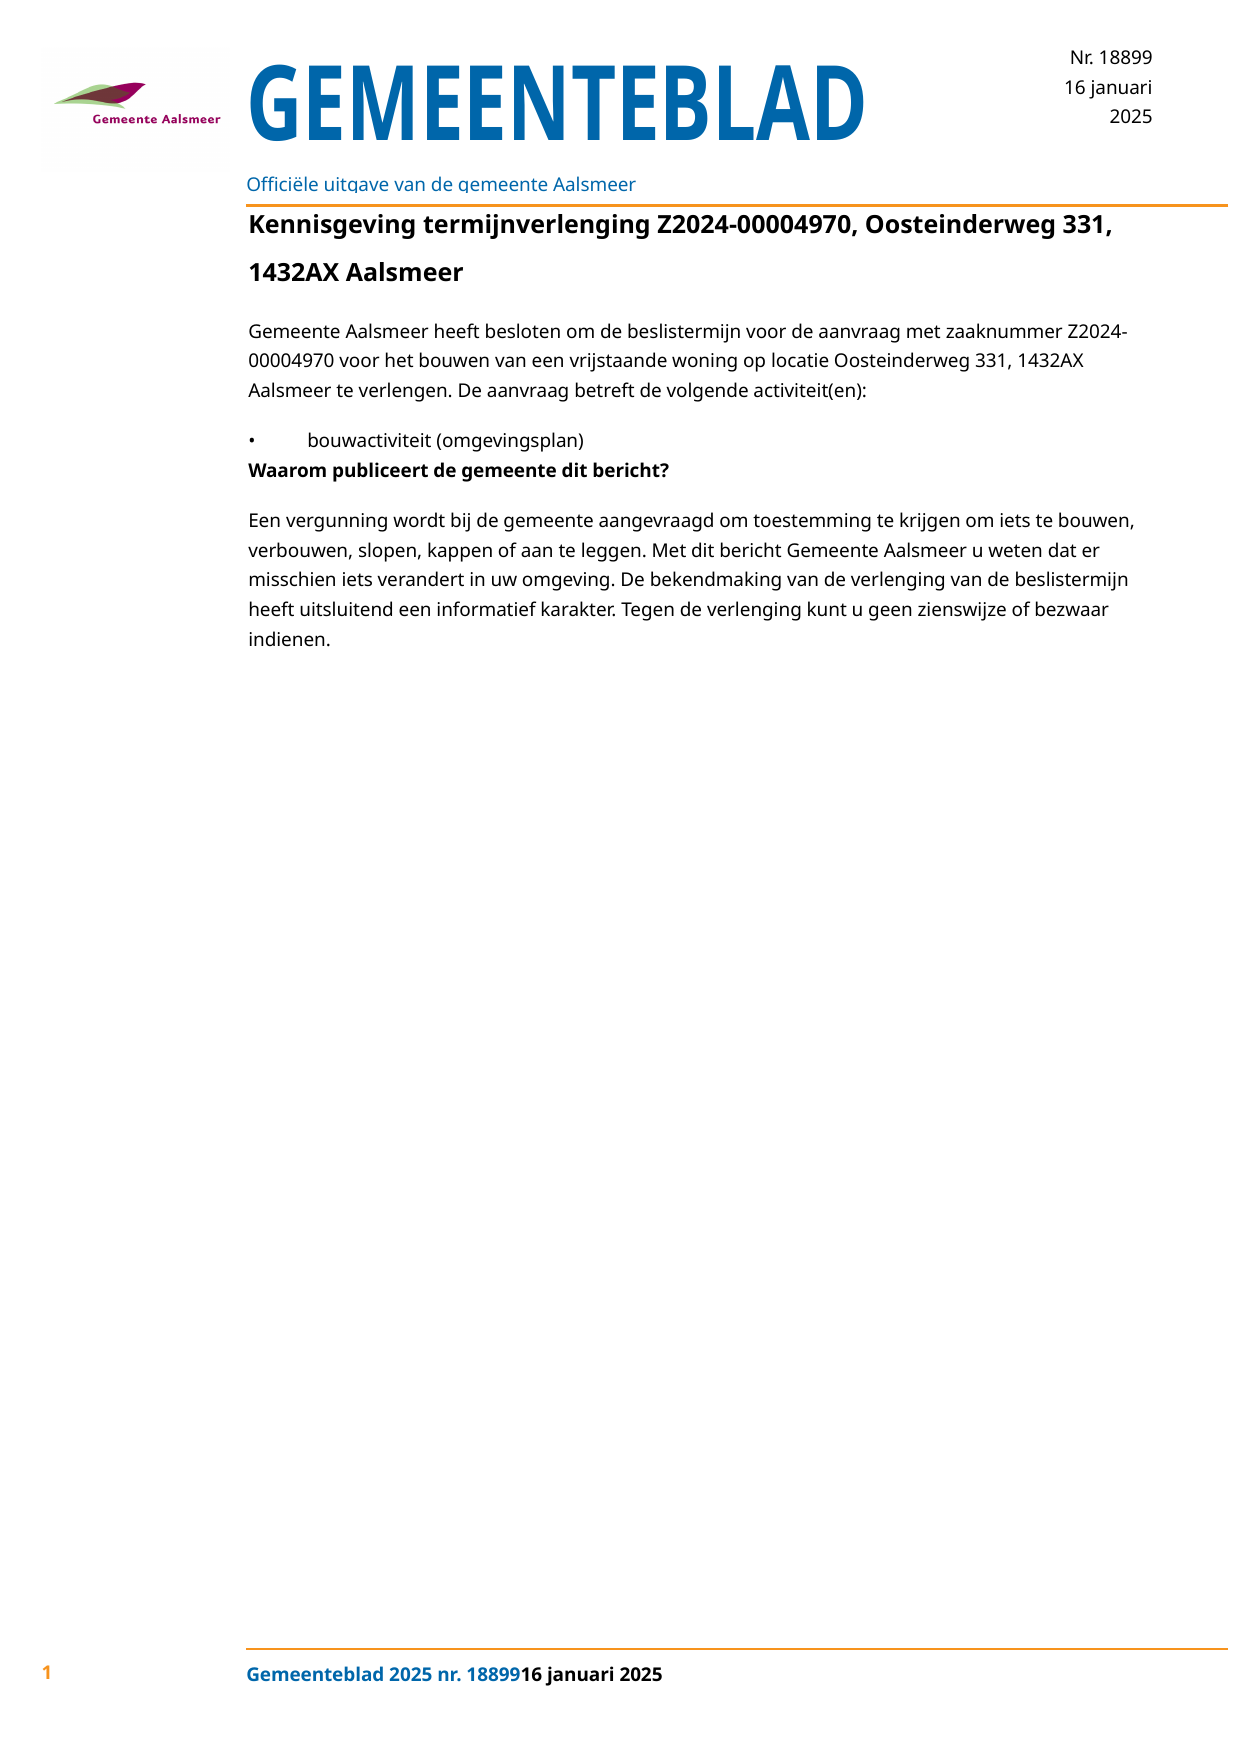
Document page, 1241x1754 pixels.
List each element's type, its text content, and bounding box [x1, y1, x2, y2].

text Een vergunning wordt bij de gemeente aangevraagd om toestemming te krijgen om iets te bouwen, verbouwen, slopen, kappen of aan te leggen. Met dit bericht Gemeente Aalsmeer u weten dat er misschien iets verandert in uw omgeving. De bekendmaking van de verlenging van de beslistermijn heeft uitsluitend een informatief karakter. Tegen de verlenging kunt u geen zienswijze of bezwaar indienen. [248, 507, 1152, 652]
list bouwactiviteit (omgevingsplan) [248, 427, 1152, 453]
text Kennisgeving termijnverlenging Z2024-00004970, Oosteinderweg 331, 1432AX Aalsmeer [248, 207, 1152, 288]
text Waarom publiceert de gemeente dit bericht? [248, 457, 1152, 483]
picture [41, 47, 231, 172]
text Gemeente Aalsmeer heeft besloten om de beslistermijn voor de aanvraag met zaaknummer Z2024-00004970 voor het bouwen van een vrijstaande woning op locatie Oosteinderweg 331, 1432AX Aalsmeer te verlengen. De aanvraag betreft de volgende activiteit(en): [248, 318, 1152, 403]
